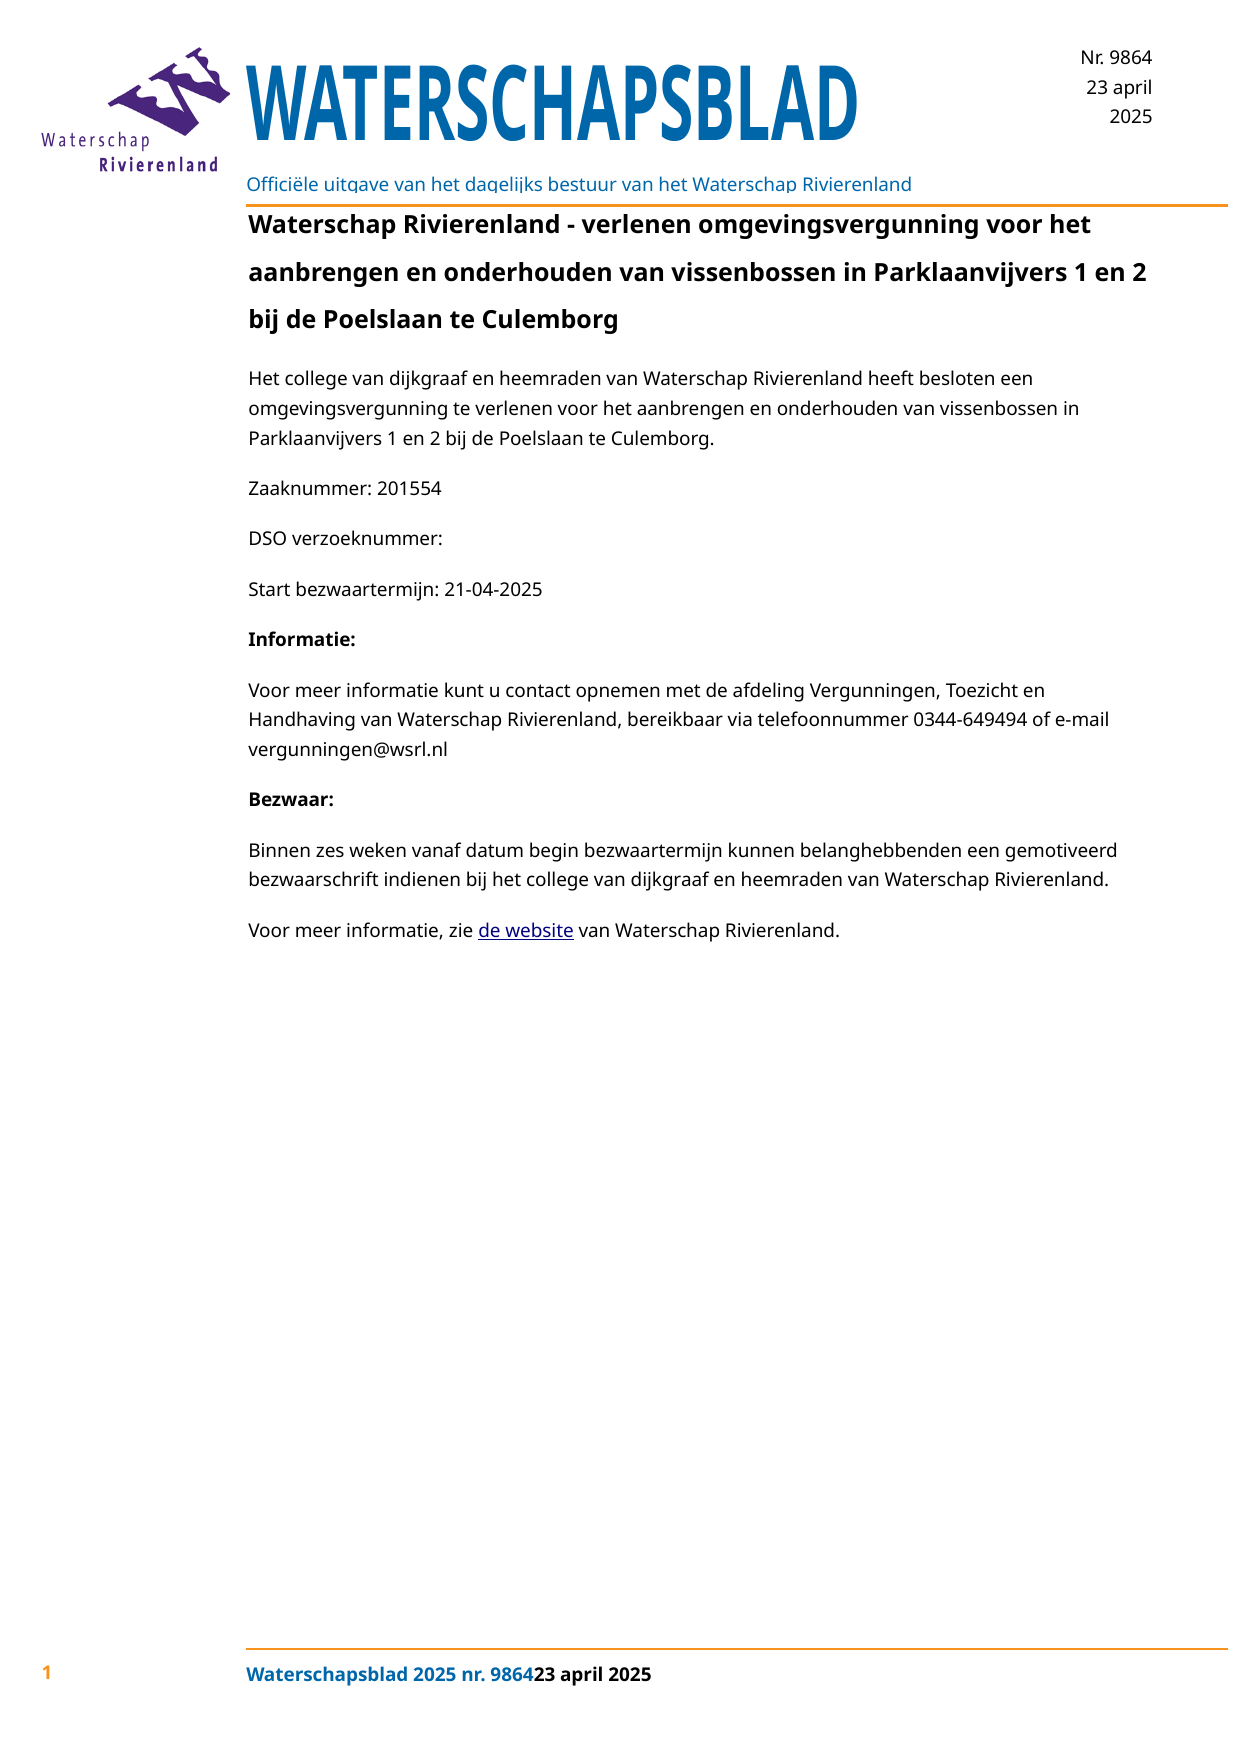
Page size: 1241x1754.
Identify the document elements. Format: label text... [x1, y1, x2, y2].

text Voor meer informatie, zie de website van Waterschap Rivierenland. [248, 917, 1152, 942]
text Voor meer informatie kunt u contact opnemen met de afdeling Vergunningen, Toezicht en Handhaving van Waterschap Rivierenland, bereikbaar via telefoonnummer 0344-649494 of e-mail vergunningen@wsrl.nl [248, 677, 1152, 762]
text Waterschap Rivierenland - verlenen omgevingsvergunning voor het aanbrengen en onderhouden van vissenbossen in Parklaanvijvers 1 en 2 bij de Poelslaan te Culemborg [248, 207, 1152, 336]
text Zaaknummer: 201554 [248, 475, 1152, 501]
text Informatie: [248, 626, 1152, 652]
picture [41, 47, 231, 172]
text DSO verzoeknummer: [248, 526, 1152, 551]
text Start bezwaartermijn: 21-04-2025 [248, 576, 1152, 602]
text Het college van dijkgraaf en heemraden van Waterschap Rivierenland heeft besloten een omgevingsvergunning te verlenen voor het aanbrengen en onderhouden van vissenbossen in Parklaanvijvers 1 en 2 bij de Poelslaan te Culemborg. [248, 366, 1152, 450]
text Binnen zes weken vanaf datum begin bezwaartermijn kunnen belanghebbenden een gemotiveerd bezwaarschrift indienen bij het college van dijkgraaf en heemraden van Waterschap Rivierenland. [248, 837, 1152, 892]
text Bezwaar: [248, 786, 1152, 812]
